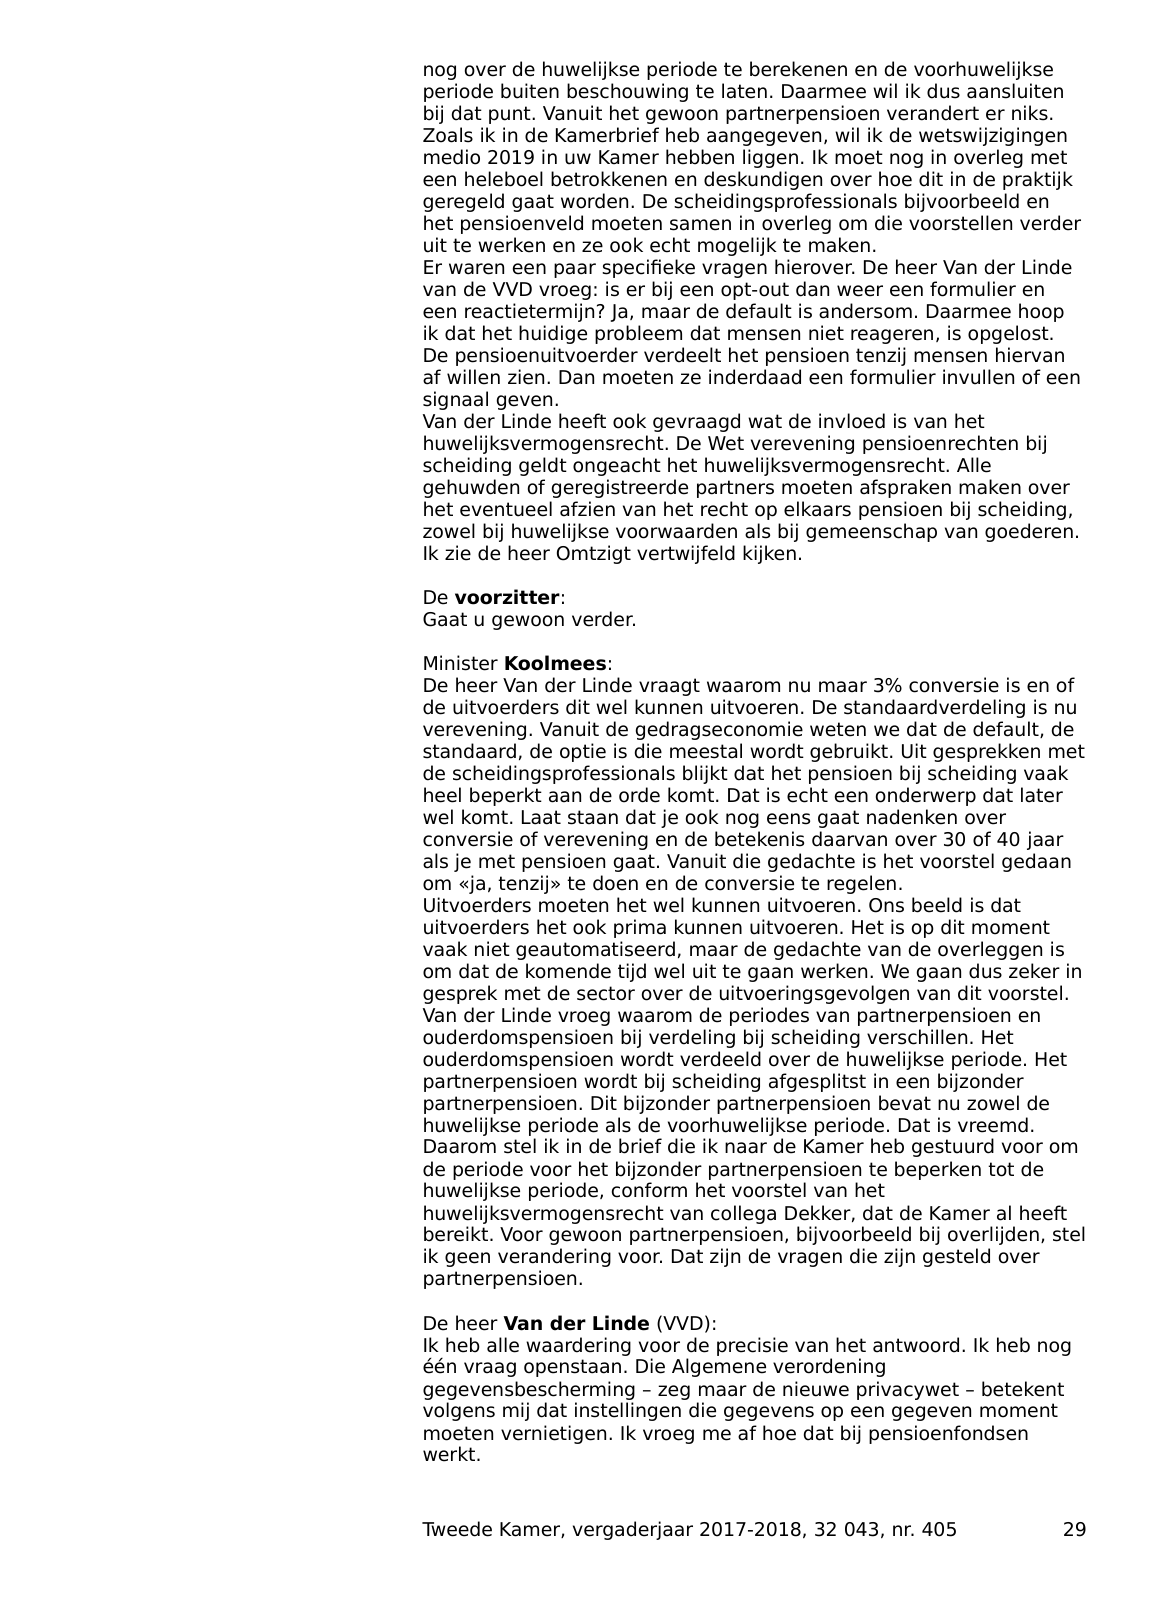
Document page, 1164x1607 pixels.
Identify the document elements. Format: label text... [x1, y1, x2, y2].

text Er waren een paar specifieke vragen hierover. De heer Van der Linde van de VVD vroeg: is er bij een opt-out dan weer een formulier en een reactietermijn? Ja, maar de default is andersom. Daarmee hoop ik dat het huidige probleem dat mensen niet reageren, is opgelost. De pensioenuitvoerder verdeelt het pensioen tenzij mensen hiervan af willen zien. Dan moeten ze inderdaad een formulier invullen of een signaal geven. [422, 257, 1087, 411]
text Van der Linde heeft ook gevraagd wat de invloed is van het huwelijksvermogensrecht. De Wet verevening pensioenrechten bij scheiding geldt ongeacht het huwelijksvermogensrecht. Alle gehuwden of geregistreerde partners moeten afspraken maken over het eventueel afzien van het recht op elkaars pensioen bij scheiding, zowel bij huwelijkse voorwaarden als bij gemeenschap van goederen. Ik zie de heer Omtzigt vertwijfeld kijken. [422, 411, 1087, 564]
text De heer Van der Linde vraagt waarom nu maar 3% conversie is en of de uitvoerders dit wel kunnen uitvoeren. De standaardverdeling is nu verevening. Vanuit de gedragseconomie weten we dat de default, de standaard, de optie is die meestal wordt gebruikt. Uit gesprekken met de scheidingsprofessionals blijkt dat het pensioen bij scheiding vaak heel beperkt aan de orde komt. Dat is echt een onderwerp dat later wel komt. Laat staan dat je ook nog eens gaat nadenken over conversie of verevening en de betekenis daarvan over 30 of 40 jaar als je met pensioen gaat. Vanuit die gedachte is het voorstel gedaan om «ja, tenzij» te doen en de conversie te regelen. [422, 675, 1087, 895]
text Minister Koolmees: [422, 653, 1087, 675]
text De voorzitter: [422, 587, 1087, 609]
text De heer Van der Linde (VVD): [422, 1312, 1087, 1334]
text nog over de huwelijkse periode te berekenen en de voorhuwelijkse periode buiten beschouwing te laten. Daarmee wil ik dus aansluiten bij dat punt. Vanuit het gewoon partnerpensioen verandert er niks. [422, 59, 1087, 125]
text Uitvoerders moeten het wel kunnen uitvoeren. Ons beeld is dat uitvoerders het ook prima kunnen uitvoeren. Het is op dit moment vaak niet geautomatiseerd, maar de gedachte van de overleggen is om dat de komende tijd wel uit te gaan werken. We gaan dus zeker in gesprek met de sector over de uitvoeringsgevolgen van dit voorstel. [422, 895, 1087, 1004]
text Van der Linde vroeg waarom de periodes van partnerpensioen en ouderdomspensioen bij verdeling bij scheiding verschillen. Het ouderdomspensioen wordt verdeeld over de huwelijkse periode. Het partnerpensioen wordt bij scheiding afgesplitst in een bijzonder partnerpensioen. Dit bijzonder partnerpensioen bevat nu zowel de huwelijkse periode als de voorhuwelijkse periode. Dat is vreemd. Daarom stel ik in de brief die ik naar de Kamer heb gestuurd voor om de periode voor het bijzonder partnerpensioen te beperken tot de huwelijkse periode, conform het voorstel van het huwelijksvermogensrecht van collega Dekker, dat de Kamer al heeft bereikt. Voor gewoon partnerpensioen, bijvoorbeeld bij overlijden, stel ik geen verandering voor. Dat zijn de vragen die zijn gesteld over partnerpensioen. [422, 1004, 1087, 1290]
text Gaat u gewoon verder. [422, 609, 1087, 631]
text Zoals ik in de Kamerbrief heb aangegeven, wil ik de wetswijzigingen medio 2019 in uw Kamer hebben liggen. Ik moet nog in overleg met een heleboel betrokkenen en deskundigen over hoe dit in de praktijk geregeld gaat worden. De scheidingsprofessionals bijvoorbeeld en het pensioenveld moeten samen in overleg om die voorstellen verder uit te werken en ze ook echt mogelijk te maken. [422, 125, 1087, 257]
text Ik heb alle waardering voor de precisie van het antwoord. Ik heb nog één vraag openstaan. Die Algemene verordening gegevensbescherming – zeg maar de nieuwe privacywet – betekent volgens mij dat instellingen die gegevens op een gegeven moment moeten vernietigen. Ik vroeg me af hoe dat bij pensioenfondsen werkt. [422, 1334, 1087, 1466]
